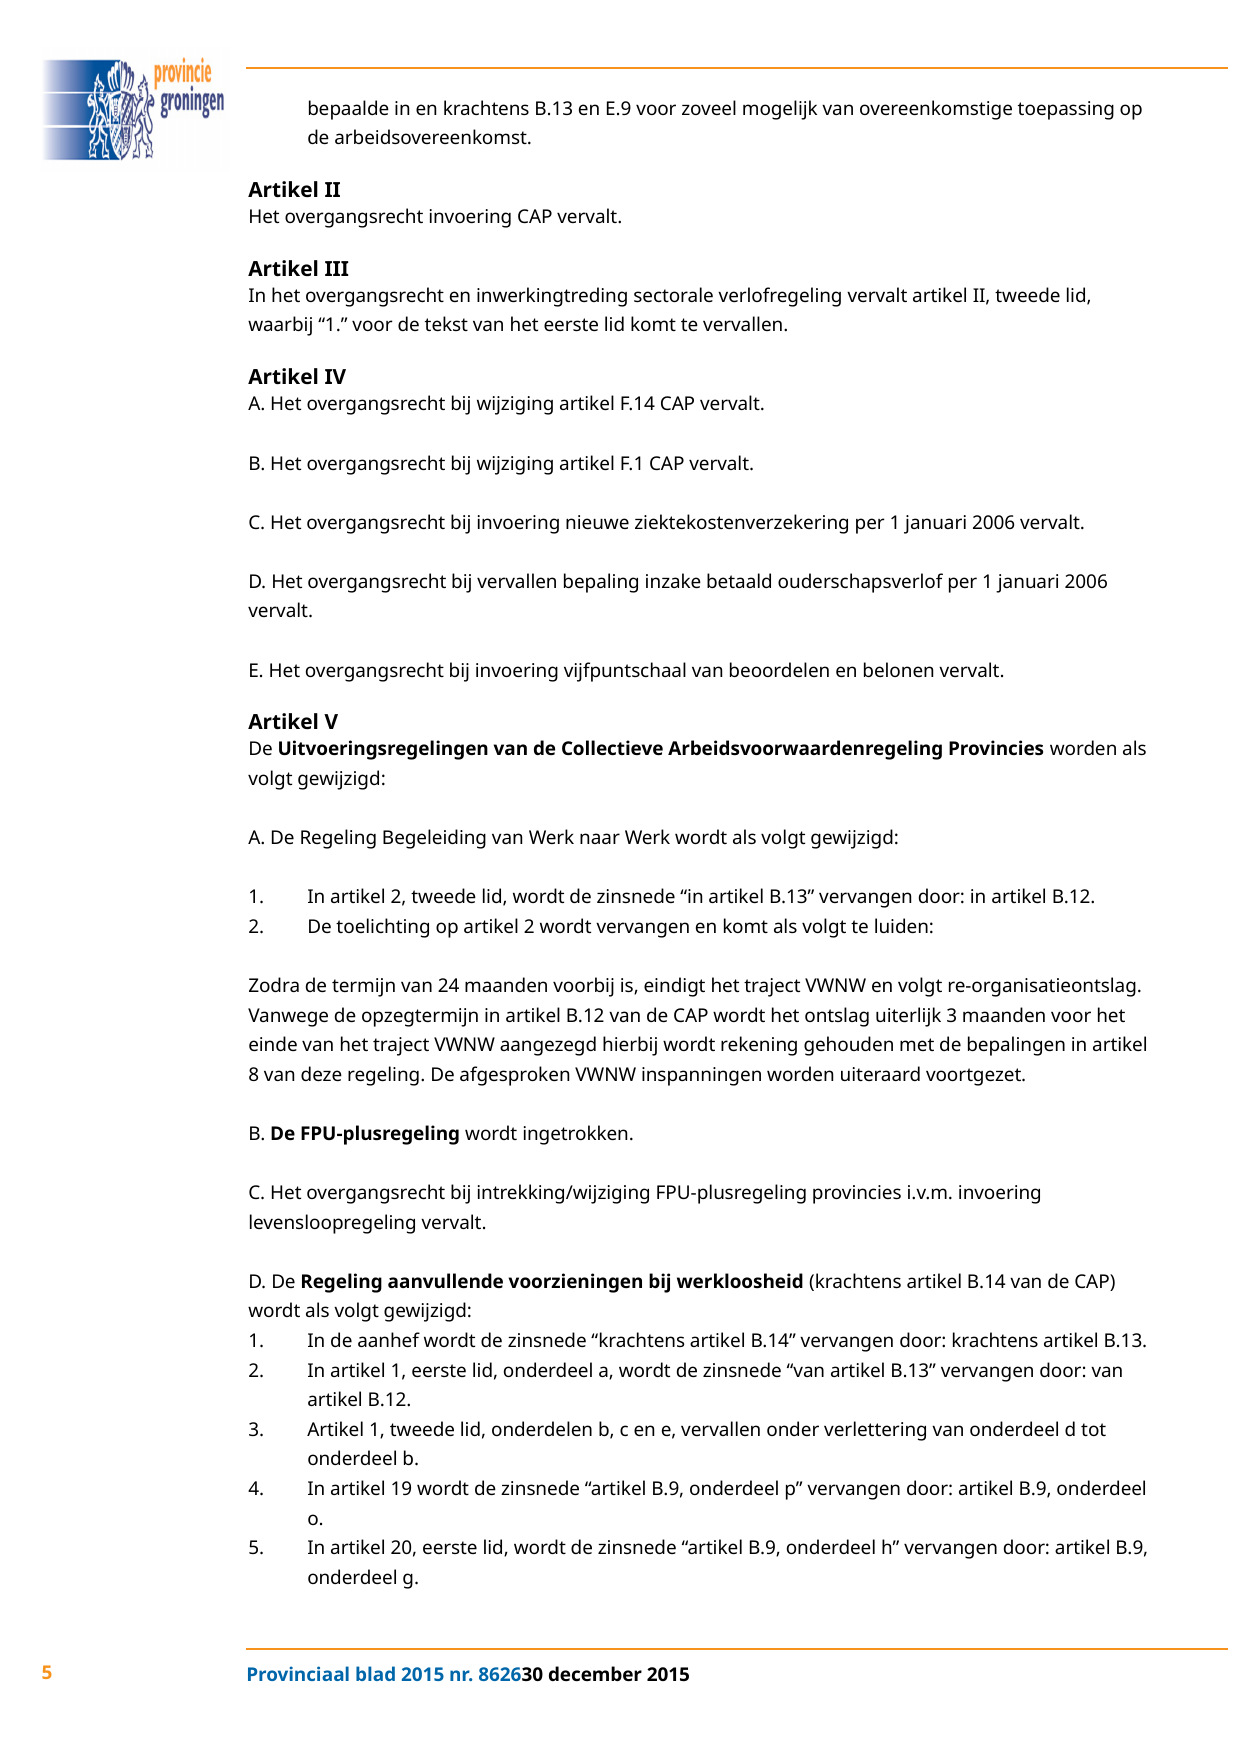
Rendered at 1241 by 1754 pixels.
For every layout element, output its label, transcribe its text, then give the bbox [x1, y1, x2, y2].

text D. Het overgangsrecht bij vervallen bepaling inzake betaald ouderschapsverlof per 1 januari 2006 vervalt. [248, 568, 1152, 623]
text E. Het overgangsrecht bij invoering vijfpuntschaal van beoordelen en belonen vervalt. [248, 657, 1152, 682]
text De Uitvoeringsregelingen van de Collectieve Arbeidsvoorwaardenregeling Provincies worden als volgt gewijzigd: [248, 736, 1152, 791]
text In het overgangsrecht en inwerkingtreding sectorale verlofregeling vervalt artikel II, tweede lid, waarbij “1.” voor de tekst van het eerste lid komt te vervallen. [248, 282, 1152, 337]
text Artikel IV [248, 362, 1152, 391]
text B. De FPU-plusregeling wordt ingetrokken. [248, 1120, 1152, 1146]
text C. Het overgangsrecht bij invoering nieuwe ziektekostenverzekering per 1 januari 2006 vervalt. [248, 509, 1152, 534]
text C. Het overgangsrecht bij intrekking/wijziging FPU-plusregeling provincies i.v.m. invoering levensloopregeling vervalt. [248, 1179, 1152, 1235]
text D. De Regeling aanvullende voorzieningen bij werkloosheid (krachtens artikel B.14 van de CAP) wordt als volgt gewijzigd: [248, 1268, 1152, 1323]
text Artikel II [248, 175, 1152, 203]
text Zodra de termijn van 24 maanden voorbij is, eindigt het traject VWNW en volgt re-organisatieontslag. Vanwege de opzegtermijn in artikel B.12 van de CAP wordt het ontslag uiterlijk 3 maanden voor het einde van het traject VWNW aangezegd hierbij wordt rekening gehouden met de bepalingen in artikel 8 van deze regeling. De afgesproken VWNW inspanningen worden uiteraard voortgezet. [248, 972, 1152, 1087]
text Artikel III [248, 254, 1152, 282]
list In artikel 2, tweede lid, wordt de zinsnede “in artikel B.13” vervangen door: in artikel B.12. [248, 883, 1152, 909]
list In artikel 1, eerste lid, onderdeel a, wordt de zinsnede “van artikel B.13” vervangen door: van artikel B.12. [248, 1357, 1152, 1412]
list In artikel 20, eerste lid, wordt de zinsnede “artikel B.9, onderdeel h” vervangen door: artikel B.9, onderdeel g. [248, 1534, 1152, 1590]
text Het overgangsrecht invoering CAP vervalt. [248, 203, 1152, 229]
text Artikel V [248, 707, 1152, 736]
list bepaalde in en krachtens B.13 en E.9 voor zoveel mogelijk van overeenkomstige toepassing op de arbeidsovereenkomst. [248, 95, 1152, 150]
list De toelichting op artikel 2 wordt vervangen en komt als volgt te luiden: [248, 913, 1152, 939]
picture [41, 47, 231, 172]
list In artikel 19 wordt de zinsnede “artikel B.9, onderdeel p” vervangen door: artikel B.9, onderdeel o. [248, 1475, 1152, 1531]
list Artikel 1, tweede lid, onderdelen b, c en e, vervallen onder verlettering van onderdeel d tot onderdeel b. [248, 1416, 1152, 1471]
text A. Het overgangsrecht bij wijziging artikel F.14 CAP vervalt. [248, 391, 1152, 416]
text A. De Regeling Begeleiding van Werk naar Werk wordt als volgt gewijzigd: [248, 824, 1152, 850]
text B. Het overgangsrecht bij wijziging artikel F.1 CAP vervalt. [248, 450, 1152, 475]
list In de aanhef wordt de zinsnede “krachtens artikel B.14” vervangen door: krachtens artikel B.13. [248, 1327, 1152, 1353]
